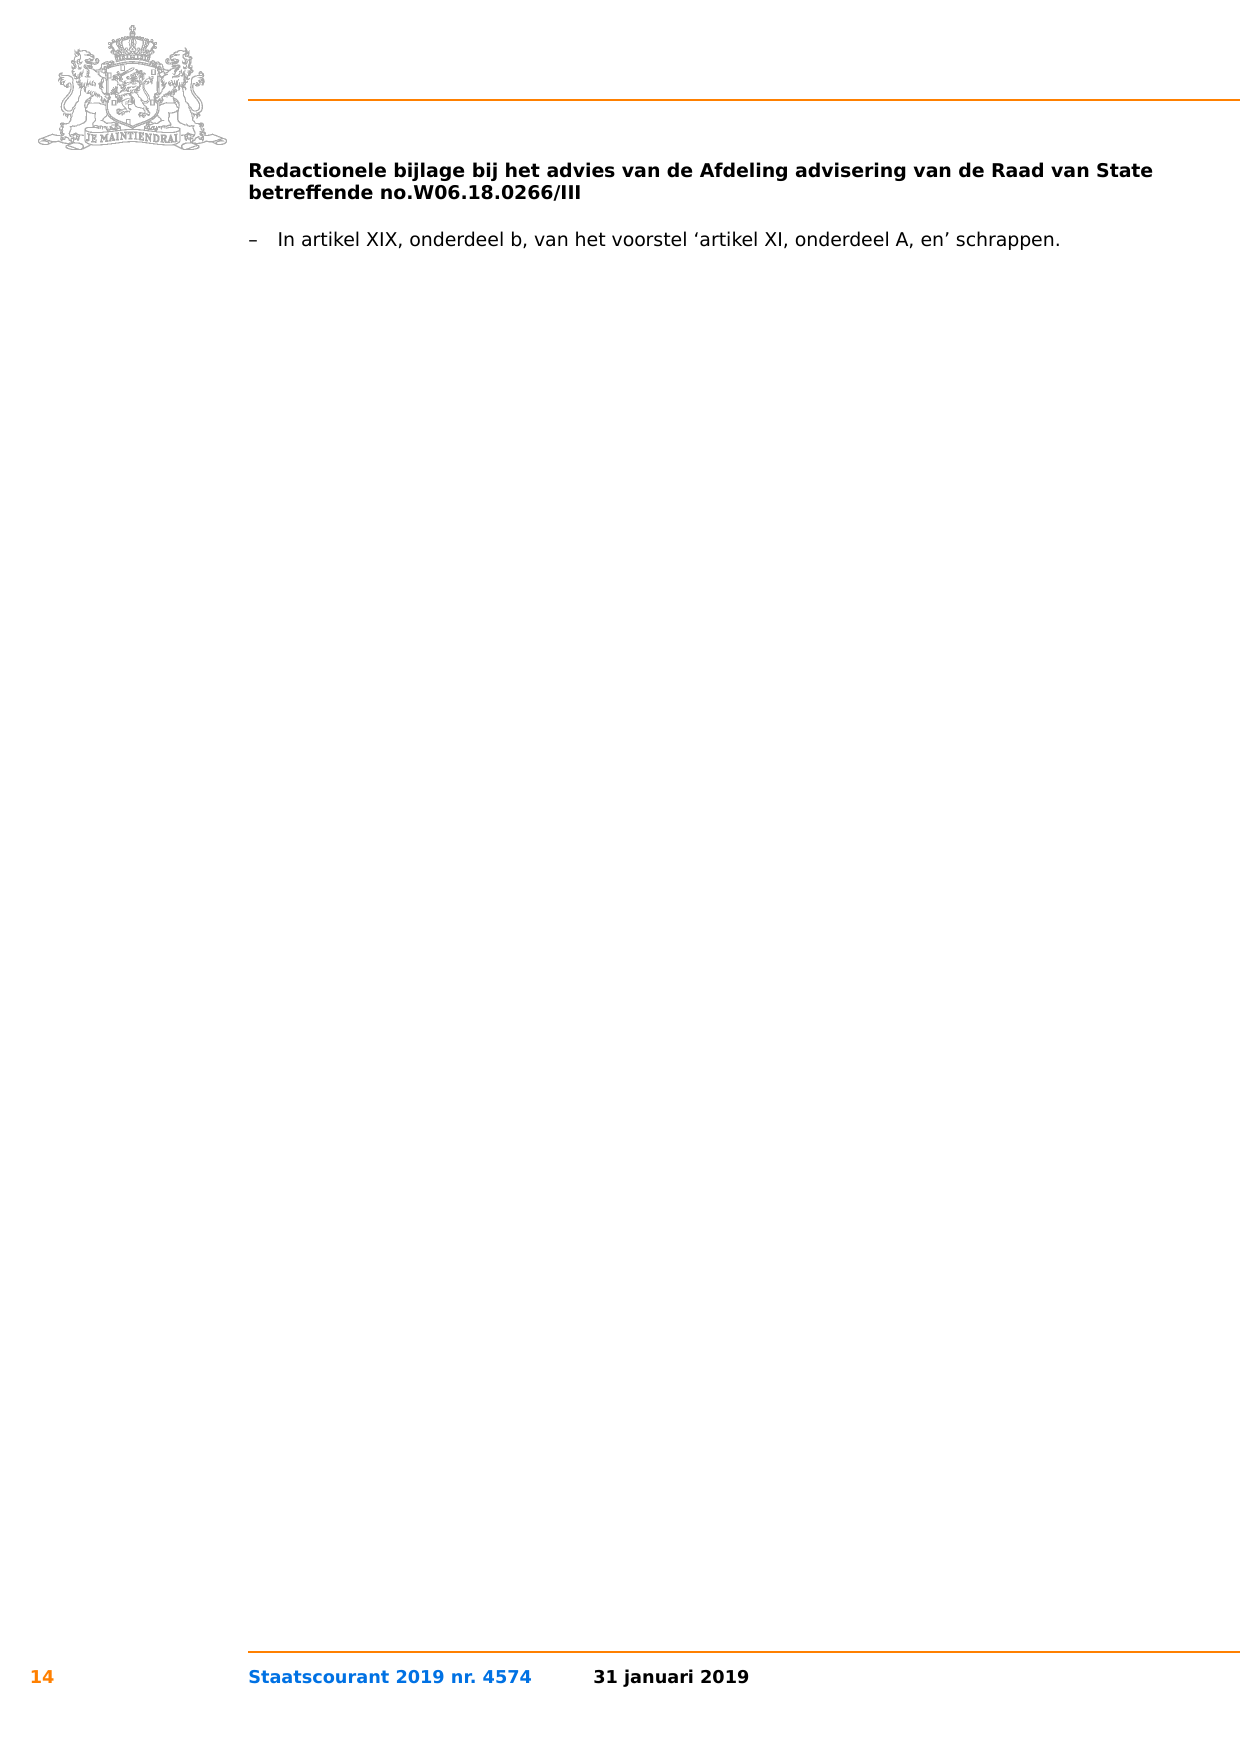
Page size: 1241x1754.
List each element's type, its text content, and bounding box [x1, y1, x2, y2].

picture [38, 25, 227, 150]
text – In artikel XIX, onderdeel b, van het voorstel ‘artikel XI, onderdeel A, en’ schrappen. [248, 229, 1163, 251]
subtitle Redactionele bijlage bij het advies van de Afdeling advisering van de Raad van State betreffende no.W06.18.0266/III [248, 160, 1163, 204]
